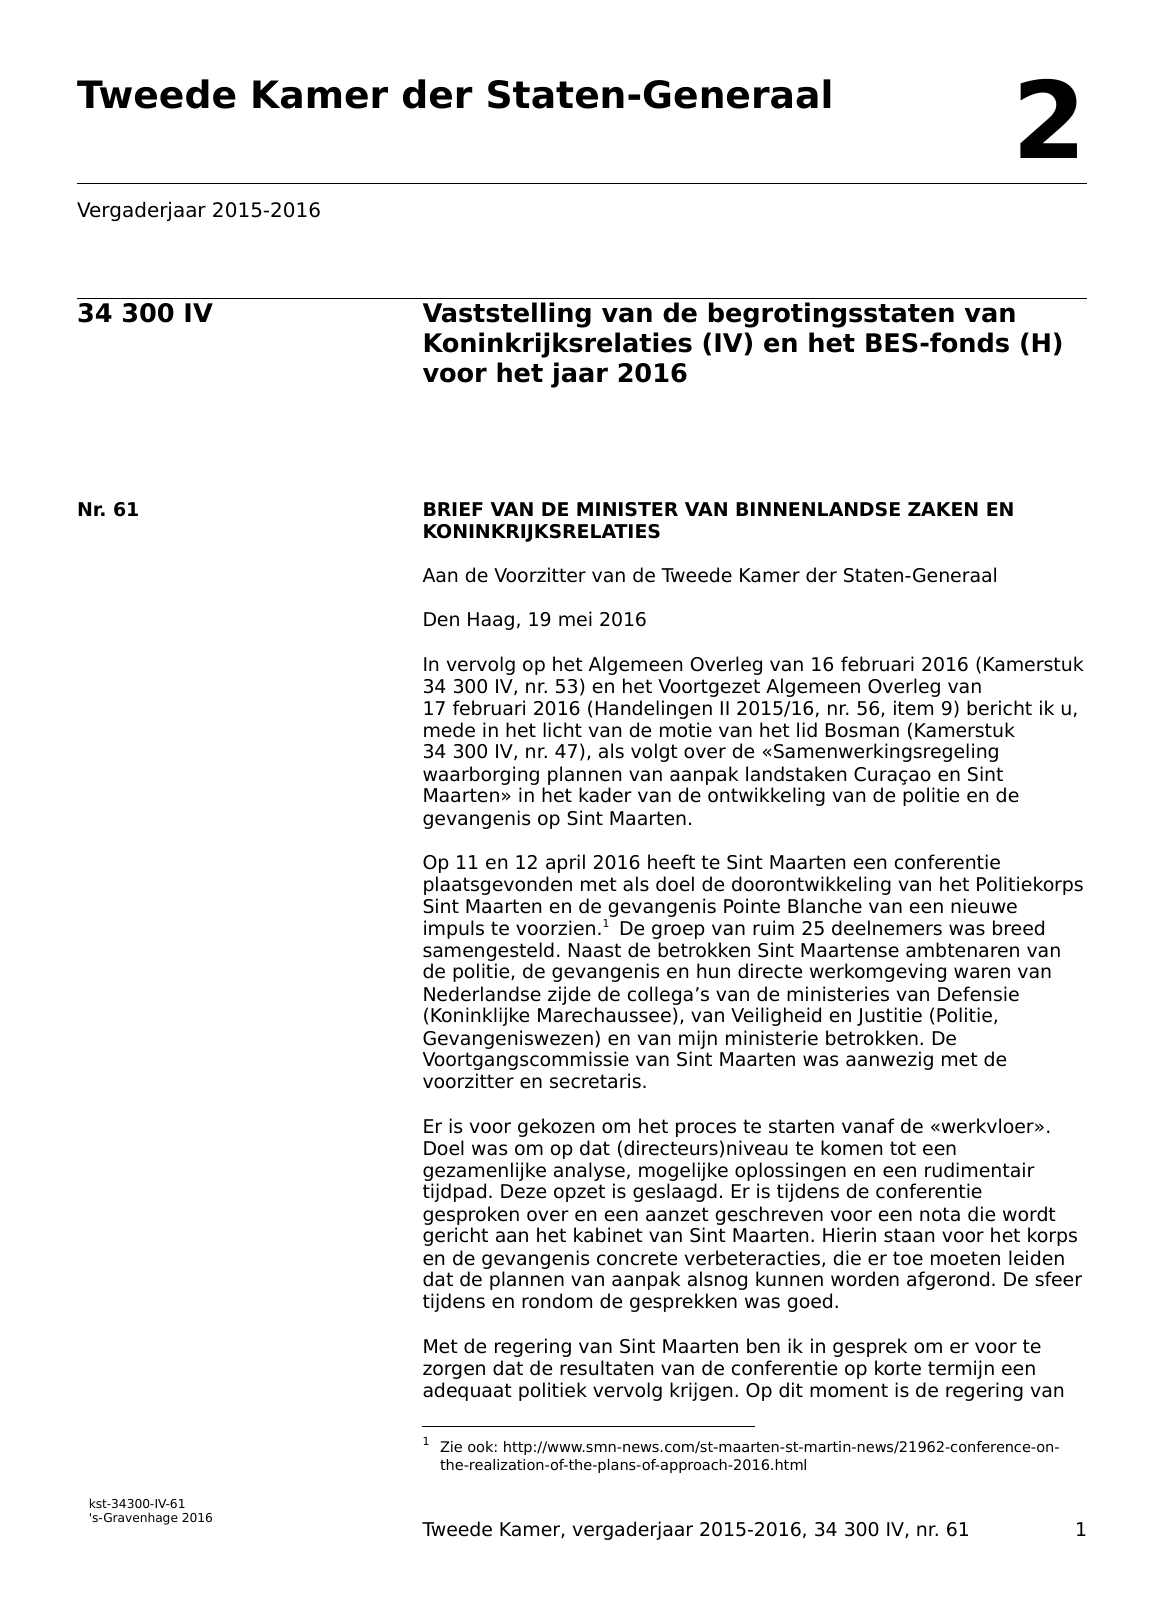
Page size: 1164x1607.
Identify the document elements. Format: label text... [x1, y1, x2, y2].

text Op 11 en 12 april 2016 heeft te Sint Maarten een conferentie plaatsgevonden met als doel de doorontwikkeling van het Politiekorps Sint Maarten en de gevangenis Pointe Blanche van een nieuwe impuls te voorzien. De groep van ruim 25 deelnemers was breed samengesteld. Naast de betrokken Sint Maartense ambtenaren van de politie, de gevangenis en hun directe werkomgeving waren van Nederlandse zijde de collega’s van de ministeries van Defensie (Koninklijke Marechaussee), van Veiligheid en Justitie (Politie, Gevangeniswezen) en van mijn ministerie betrokken. De Voortgangscommissie van Sint Maarten was aanwezig met de voorzitter en secretaris. [422, 852, 1087, 1093]
table_header 2 [886, 59, 1087, 183]
table_header Tweede Kamer der Staten-Generaal [77, 59, 886, 183]
text Er is voor gekozen om het proces te starten vanaf de «werkvloer». Doel was om op dat (directeurs)niveau te komen tot een gezamenlijke analyse, mogelijke oplossingen en een rudimentair tijdpad. Deze opzet is geslaagd. Er is tijdens de conferentie gesproken over en een aanzet geschreven voor een nota die wordt gericht aan het kabinet van Sint Maarten. Hierin staan voor het korps en de gevangenis concrete verbeteracties, die er toe moeten leiden dat de plannen van aanpak alsnog kunnen worden afgerond. De sfeer tijdens en rondom de gesprekken was goed. [422, 1116, 1087, 1313]
text 's-Gravenhage 2016 [88, 1511, 323, 1525]
subtitle 34 300 IV Vaststelling van de begrotingsstaten van Koninkrijksrelaties (IV) en het BES-fonds (H) voor het jaar 2016 [77, 299, 1087, 388]
text kst-34300-IV-61 [88, 1497, 323, 1511]
text Met de regering van Sint Maarten ben ik in gesprek om er voor te zorgen dat de resultaten van de conferentie op korte termijn een adequaat politiek vervolg krijgen. Op dit moment is de regering van [422, 1336, 1087, 1401]
text Zie ook: http://www.smn-news.com/st-maarten-st-martin-news/21962-conference-on-the-realization-of-the-plans-of-approach-2016.html [422, 1435, 1087, 1474]
subtitle Nr. 61 BRIEF VAN DE MINISTER VAN BINNENLANDSE ZAKEN EN KONINKRIJKSRELATIES [77, 499, 1087, 543]
text Den Haag, 19 mei 2016 [422, 609, 1087, 631]
text In vervolg op het Algemeen Overleg van 16 februari 2016 (Kamerstuk 34 300 IV, nr. 53) en het Voortgezet Algemeen Overleg van 17 februari 2016 (Handelingen II 2015/16, nr. 56, item 9) bericht ik u, mede in het licht van de motie van het lid Bosman (Kamerstuk 34 300 IV, nr. 47), als volgt over de «Samenwerkingsregeling waarborging plannen van aanpak landstaken Curaçao en Sint Maarten» in het kader van de ontwikkeling van de politie en de gevangenis op Sint Maarten. [422, 653, 1087, 829]
text Aan de Voorzitter van de Tweede Kamer der Staten-Generaal [422, 565, 1087, 587]
table_cell Vergaderjaar 2015-2016 [77, 184, 1087, 298]
